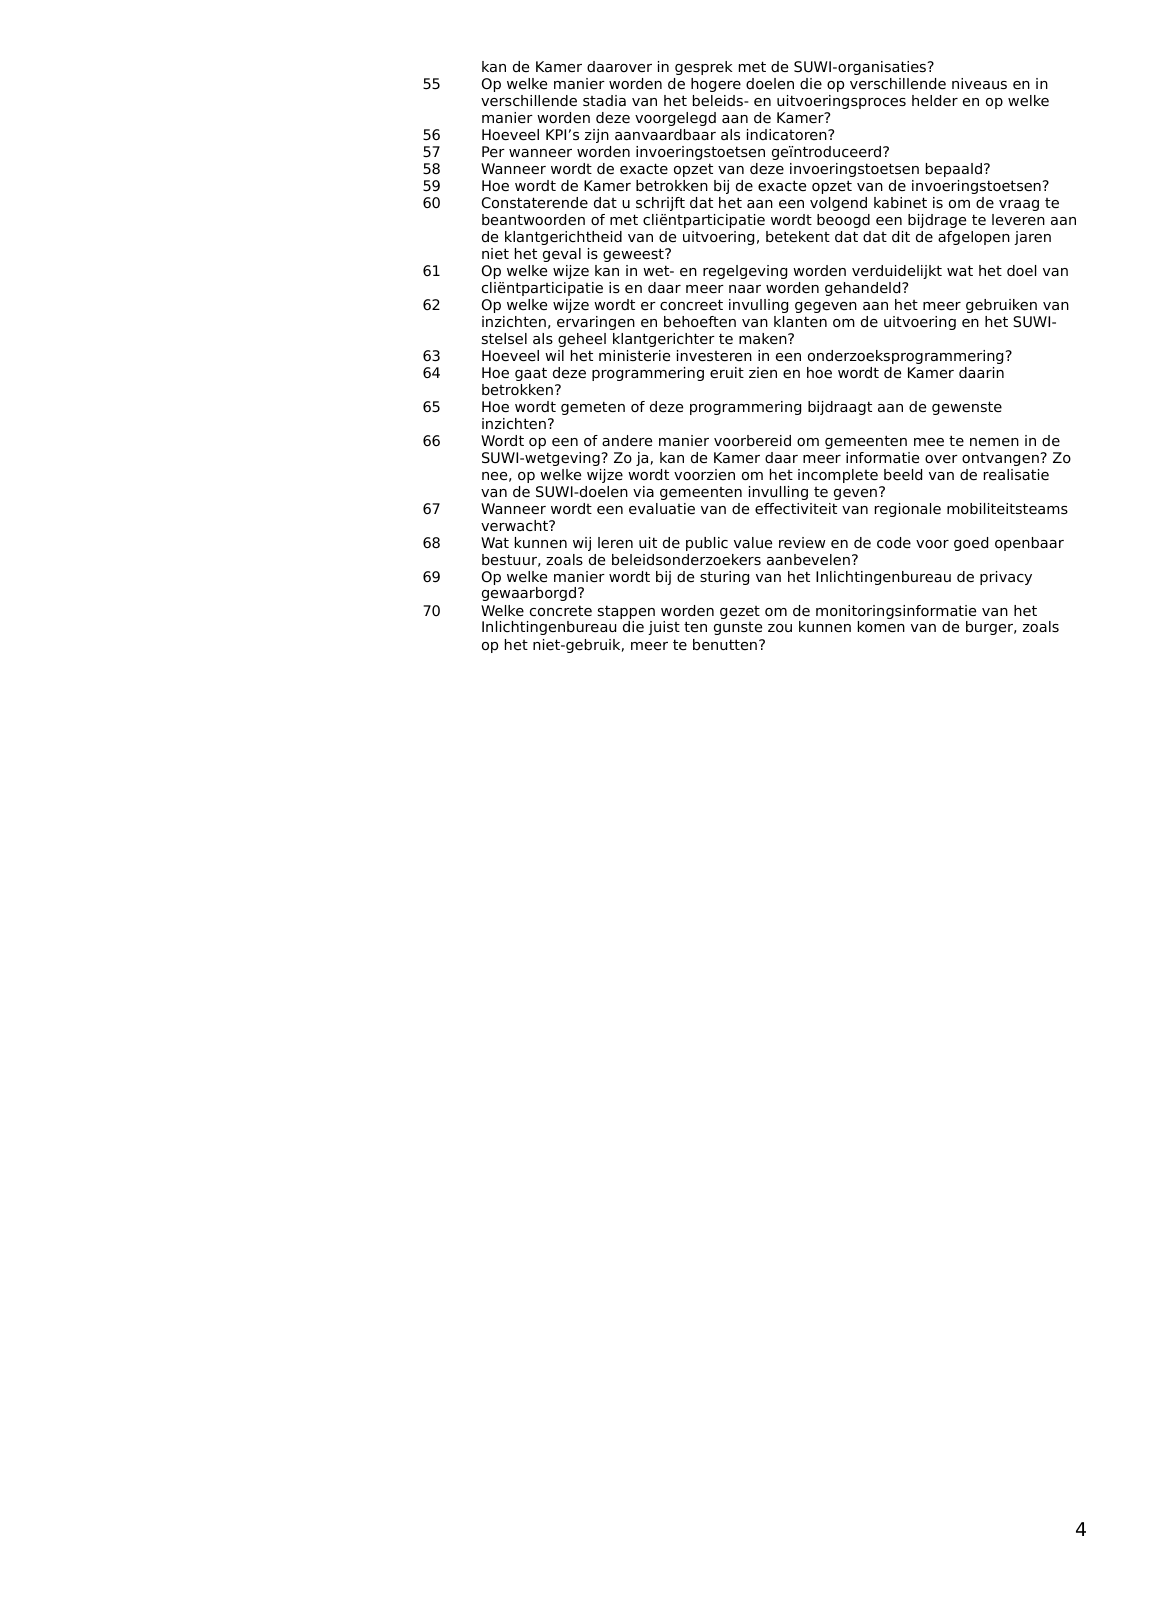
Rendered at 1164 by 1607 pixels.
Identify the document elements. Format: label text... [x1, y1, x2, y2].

table_cell Wat kunnen wij leren uit de public value review en de code voor goed openbaar bestuur, zoals de beleidsonderzoekers aanbevelen? [475, 535, 1087, 568]
table_cell 56 [422, 127, 475, 144]
table_cell 60 [422, 195, 475, 263]
table_cell Hoe wordt de Kamer betrokken bij de exacte opzet van de invoeringstoetsen? [475, 178, 1087, 195]
table_cell 64 [422, 365, 475, 399]
table_cell 70 [422, 603, 475, 653]
table_cell Hoeveel wil het ministerie investeren in een onderzoeksprogrammering? [475, 348, 1087, 365]
table_cell kan de Kamer daarover in gesprek met de SUWI-organisaties? [475, 59, 1087, 76]
table_cell 67 [422, 501, 475, 534]
table_cell 59 [422, 178, 475, 195]
table_cell Hoe gaat deze programmering eruit zien en hoe wordt de Kamer daarin betrokken? [475, 365, 1087, 399]
table_cell Op welke wijze kan in wet- en regelgeving worden verduidelijkt wat het doel van cliëntparticipatie is en daar meer naar worden gehandeld? [475, 263, 1087, 297]
table_cell 63 [422, 348, 475, 365]
table_cell Per wanneer worden invoeringstoetsen geïntroduceerd? [475, 144, 1087, 161]
table_cell Hoe wordt gemeten of deze programmering bijdraagt aan de gewenste inzichten? [475, 399, 1087, 433]
table_cell [422, 59, 475, 76]
table_cell Op welke manier wordt bij de sturing van het Inlichtingenbureau de privacy gewaarborgd? [475, 569, 1087, 602]
table_cell 65 [422, 399, 475, 433]
table_cell 68 [422, 535, 475, 568]
table_cell 69 [422, 569, 475, 602]
table_cell 57 [422, 144, 475, 161]
table_cell Hoeveel KPI’s zijn aanvaardbaar als indicatoren? [475, 127, 1087, 144]
table_cell Op welke wijze wordt er concreet invulling gegeven aan het meer gebruiken van inzichten, ervaringen en behoeften van klanten om de uitvoering en het SUWI-stelsel als geheel klantgerichter te maken? [475, 297, 1087, 348]
table_cell Wanneer wordt een evaluatie van de effectiviteit van regionale mobiliteitsteams verwacht? [475, 501, 1087, 534]
table_cell 58 [422, 161, 475, 178]
table_cell 55 [422, 76, 475, 127]
table_cell Op welke manier worden de hogere doelen die op verschillende niveaus en in verschillende stadia van het beleids- en uitvoeringsproces helder en op welke manier worden deze voorgelegd aan de Kamer? [475, 76, 1087, 127]
table_cell Wanneer wordt de exacte opzet van deze invoeringstoetsen bepaald? [475, 161, 1087, 178]
table_cell Welke concrete stappen worden gezet om de monitoringsinformatie van het Inlichtingenbureau die juist ten gunste zou kunnen komen van de burger, zoals op het niet-gebruik, meer te benutten? [475, 603, 1087, 653]
table_cell 62 [422, 297, 475, 348]
table_cell Constaterende dat u schrijft dat het aan een volgend kabinet is om de vraag te beantwoorden of met cliëntparticipatie wordt beoogd een bijdrage te leveren aan de klantgerichtheid van de uitvoering, betekent dat dat dit de afgelopen jaren niet het geval is geweest? [475, 195, 1087, 263]
table_cell 66 [422, 433, 475, 501]
table_cell Wordt op een of andere manier voorbereid om gemeenten mee te nemen in de SUWI-wetgeving? Zo ja, kan de Kamer daar meer informatie over ontvangen? Zo nee, op welke wijze wordt voorzien om het incomplete beeld van de realisatie van de SUWI-doelen via gemeenten invulling te geven? [475, 433, 1087, 501]
table_cell 61 [422, 263, 475, 297]
